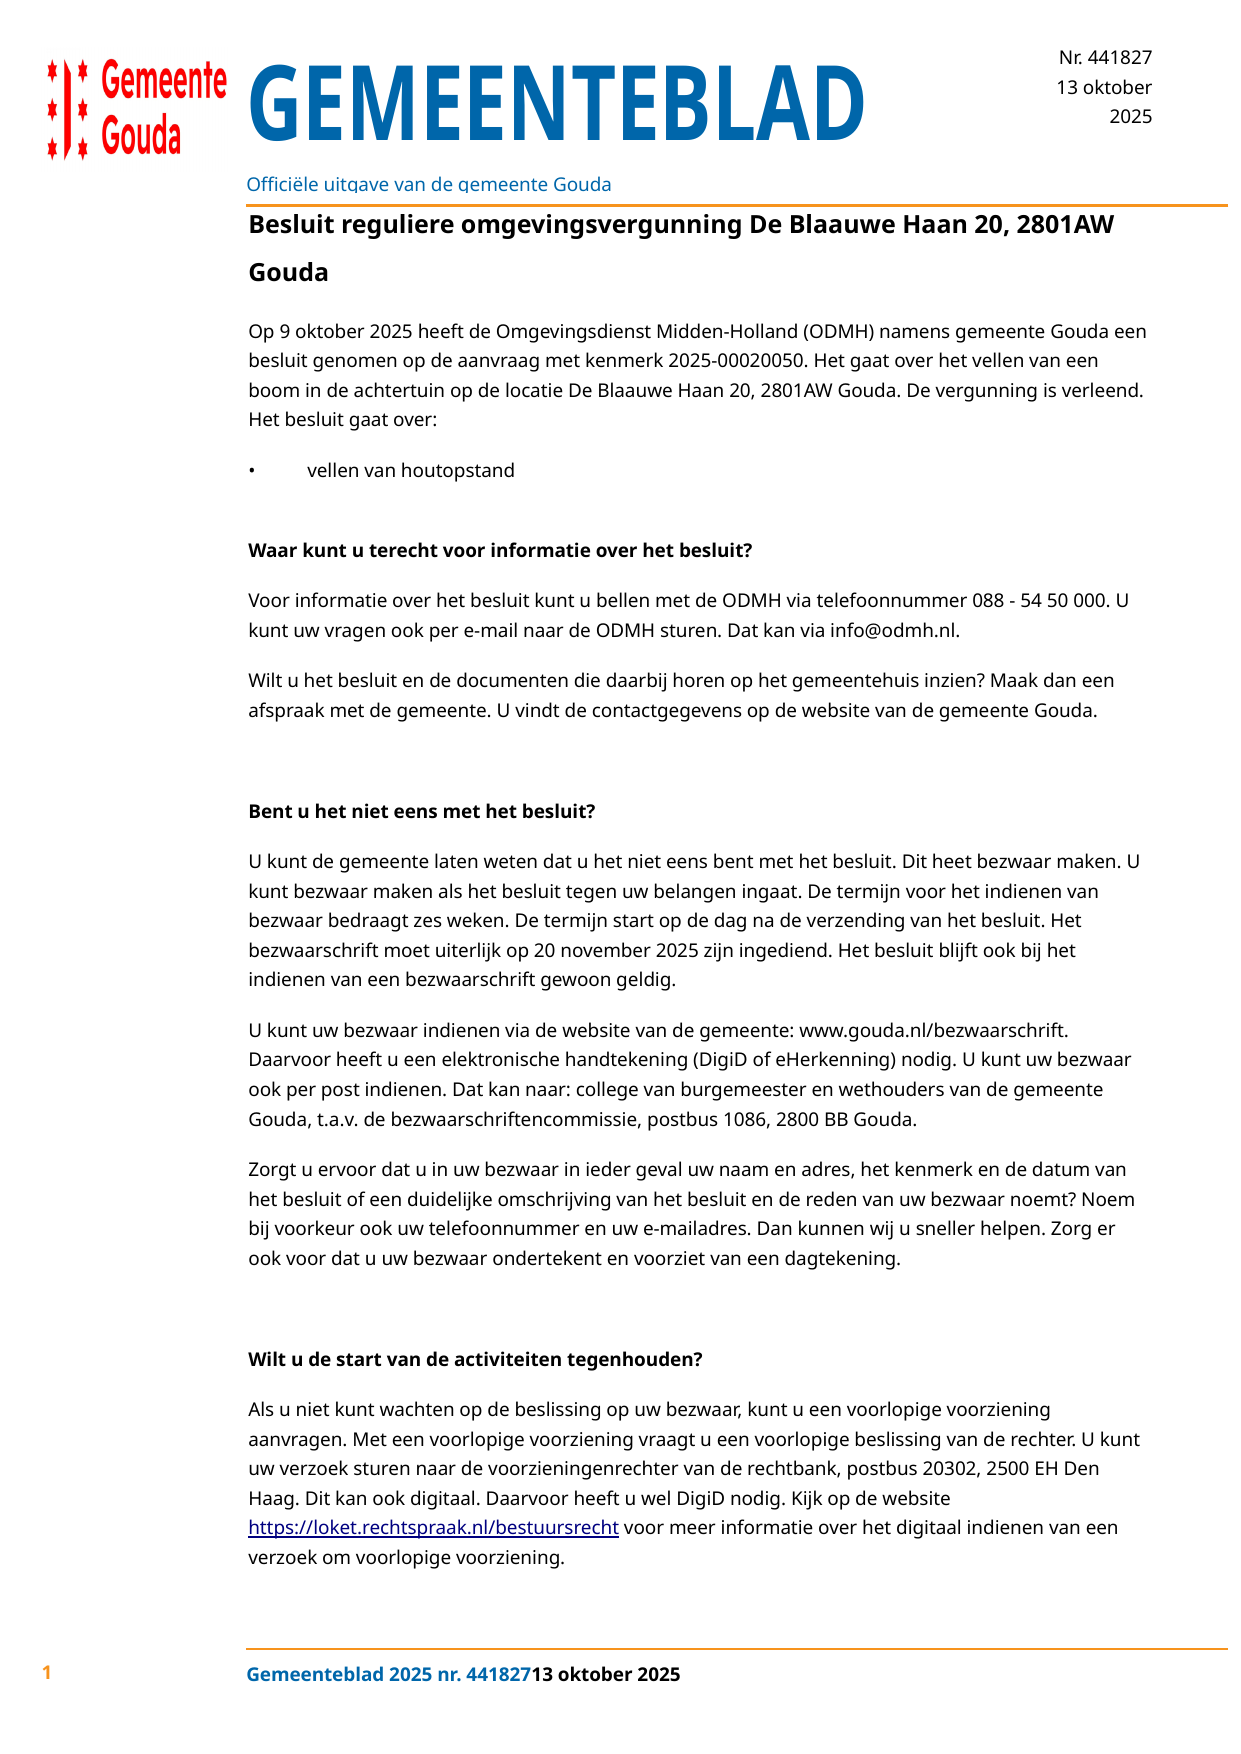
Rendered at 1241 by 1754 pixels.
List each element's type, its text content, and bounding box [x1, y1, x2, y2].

text Als u niet kunt wachten op de beslissing op uw bezwaar, kunt u een voorlopige voorziening aanvragen. Met een voorlopige voorziening vraagt u een voorlopige beslissing van de rechter. U kunt uw verzoek sturen naar de voorzieningenrechter van de rechtbank, postbus 20302, 2500 EH Den Haag. Dit kan ook digitaal. Daarvoor heeft u wel DigiD nodig. Kijk op de website https://loket.rechtspraak.nl/bestuursrecht voor meer informatie over het digitaal indienen van een verzoek om voorlopige voorziening. [248, 1396, 1152, 1570]
text Zorgt u ervoor dat u in uw bezwaar in ieder geval uw naam en adres, het kenmerk en de datum van het besluit of een duidelijke omschrijving van het besluit en de reden van uw bezwaar noemt? Noem bij voorkeur ook uw telefoonnummer en uw e-mailadres. Dan kunnen wij u sneller helpen. Zorg er ook voor dat u uw bezwaar ondertekent en voorziet van een dagtekening. [248, 1156, 1152, 1271]
text Waar kunt u terecht voor informatie over het besluit? [248, 537, 1152, 563]
text Besluit reguliere omgevingsvergunning De Blaauwe Haan 20, 2801AW Gouda [248, 207, 1152, 288]
text Wilt u het besluit en de documenten die daarbij horen op het gemeentehuis inzien? Maak dan een afspraak met de gemeente. U vindt de contactgegevens op de website van de gemeente Gouda. [248, 667, 1152, 723]
text Voor informatie over het besluit kunt u bellen met de ODMH via telefoonnummer 088 - 54 50 000. U kunt uw vragen ook per e-mail naar de ODMH sturen. Dat kan via info@odmh.nl. [248, 587, 1152, 643]
picture [41, 47, 231, 172]
list vellen van houtopstand [248, 457, 1152, 483]
text U kunt de gemeente laten weten dat u het niet eens bent met het besluit. Dit heet bezwaar maken. U kunt bezwaar maken als het besluit tegen uw belangen ingaat. De termijn voor het indienen van bezwaar bedraagt zes weken. De termijn start op de dag na de verzending van het besluit. Het bezwaarschrift moet uiterlijk op 20 november 2025 zijn ingediend. Het besluit blijft ook bij het indienen van een bezwaarschrift gewoon geldig. [248, 848, 1152, 992]
text Op 9 oktober 2025 heeft de Omgevingsdienst Midden-Holland (ODMH) namens gemeente Gouda een besluit genomen op de aanvraag met kenmerk 2025-00020050. Het gaat over het vellen van een boom in de achtertuin op de locatie De Blaauwe Haan 20, 2801AW Gouda. De vergunning is verleend. Het besluit gaat over: [248, 318, 1152, 432]
text Bent u het niet eens met het besluit? [248, 798, 1152, 824]
text Wilt u de start van de activiteiten tegenhouden? [248, 1346, 1152, 1372]
text U kunt uw bezwaar indienen via de website van de gemeente: www.gouda.nl/bezwaarschrift. Daarvoor heeft u een elektronische handtekening (DigiD of eHerkenning) nodig. U kunt uw bezwaar ook per post indienen. Dat kan naar: college van burgemeester en wethouders van de gemeente Gouda, t.a.v. de bezwaarschriftencommissie, postbus 1086, 2800 BB Gouda. [248, 1017, 1152, 1132]
